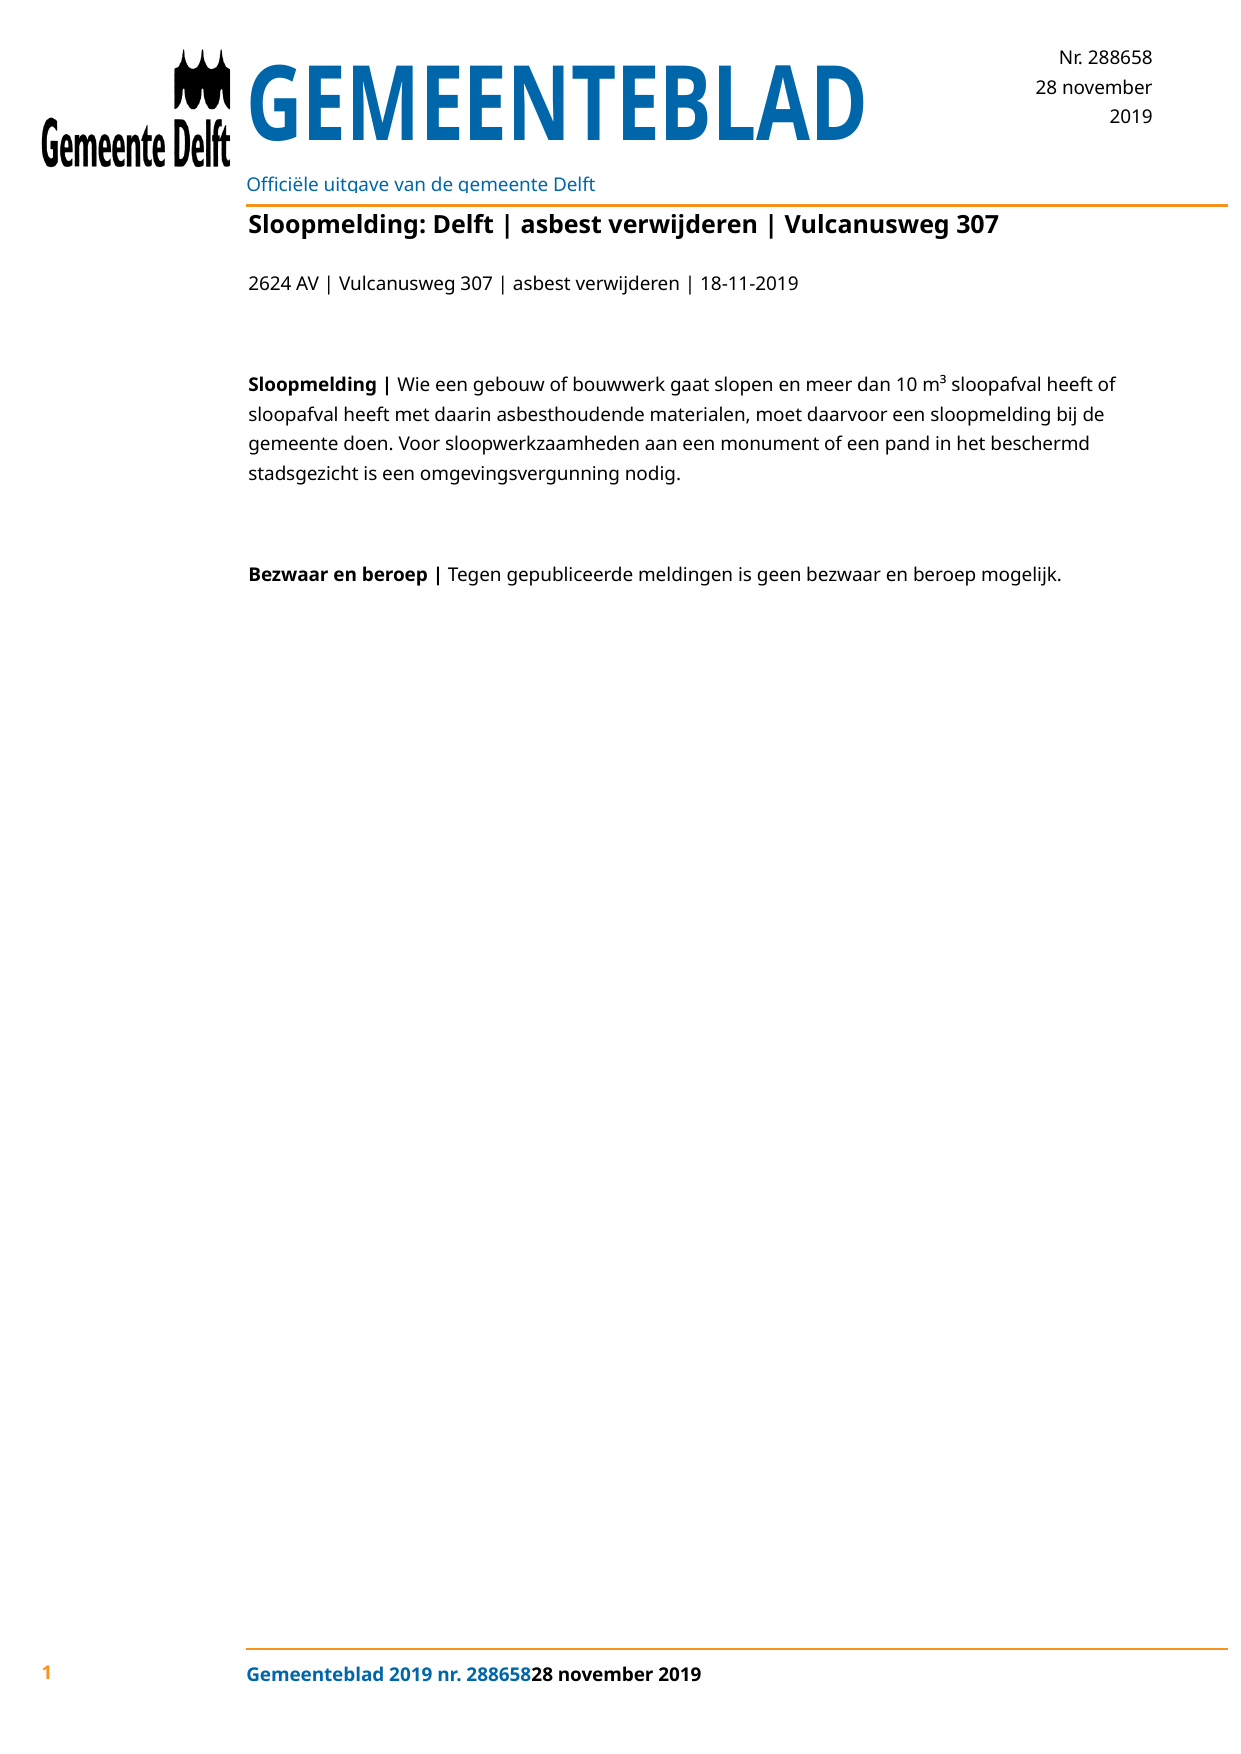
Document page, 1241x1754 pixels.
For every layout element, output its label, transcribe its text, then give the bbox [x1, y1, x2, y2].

text Sloopmelding | Wie een gebouw of bouwwerk gaat slopen en meer dan 10 m³ sloopafval heeft of sloopafval heeft met daarin asbesthoudende materialen, moet daarvoor een sloopmelding bij de gemeente doen. Voor sloopwerkzaamheden aan een monument of een pand in het beschermd stadsgezicht is een omgevingsvergunning nodig. [248, 371, 1152, 486]
text 2624 AV | Vulcanusweg 307 | asbest verwijderen | 18-11-2019 [248, 270, 1152, 296]
text Bezwaar en beroep | Tegen gepubliceerde meldingen is geen bezwaar en beroep mogelijk. [248, 561, 1152, 586]
text Sloopmelding: Delft | asbest verwijderen | Vulcanusweg 307 [248, 207, 1152, 241]
picture [41, 47, 231, 172]
